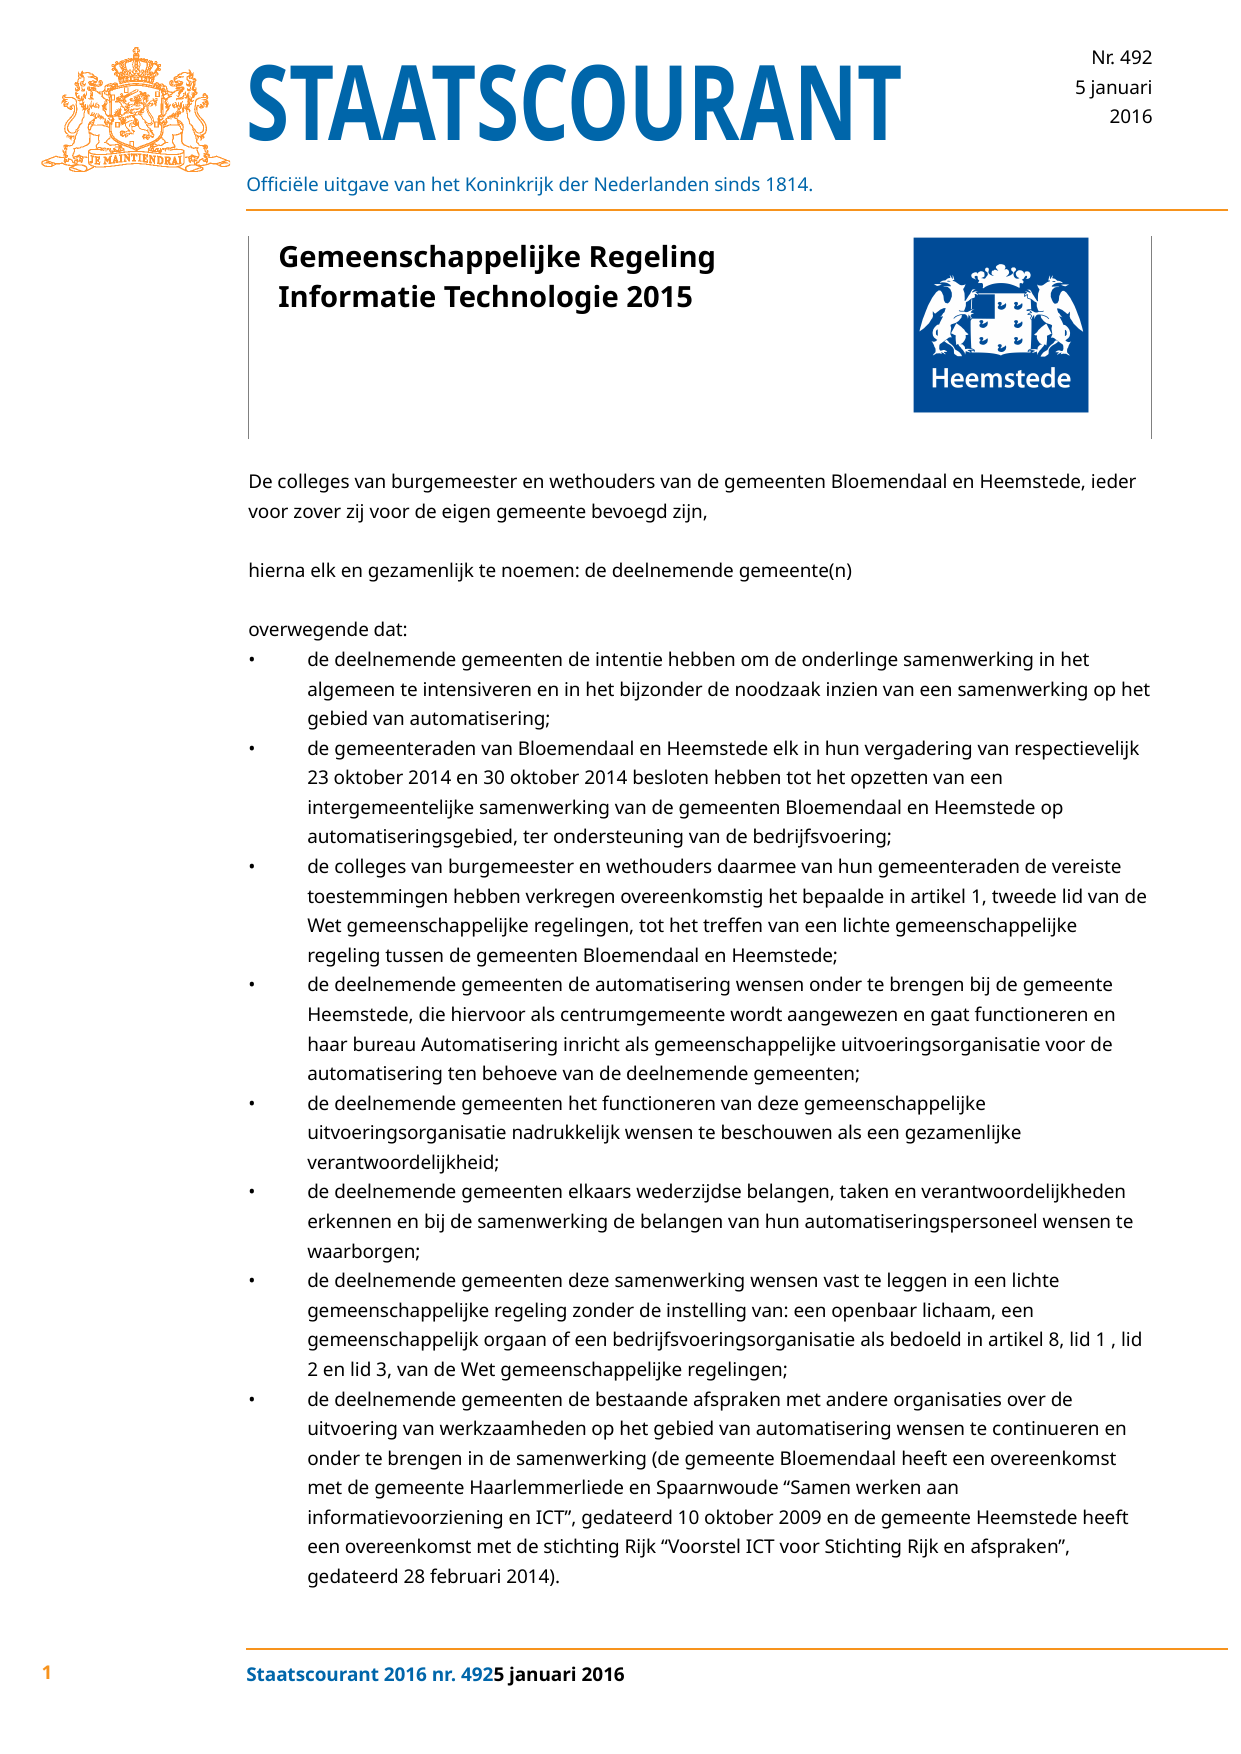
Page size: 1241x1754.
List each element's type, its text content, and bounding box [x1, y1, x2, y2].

picture [41, 47, 231, 172]
table_header [1090, 236, 1151, 413]
list de deelnemende gemeenten de bestaande afspraken met andere organisaties over de uitvoering van werkzaamheden op het gebied van automatisering wensen te continueren en onder te brengen in de samenwerking (de gemeente Bloemendaal heeft een overeenkomst met de gemeente Haarlemmerliede en Spaarnwoude “Samen werken aan informatievoorziening en ICT”, gedateerd 10 oktober 2009 en de gemeente Heemstede heeft een overeenkomst met de stichting Rijk “Voorstel ICT voor Stichting Rijk en afspraken”, gedateerd 28 februari 2014). [248, 1386, 1152, 1589]
list de deelnemende gemeenten het functioneren van deze gemeenschappelijke uitvoeringsorganisatie nadrukkelijk wensen te beschouwen als een gezamenlijke verantwoordelijkheid; [248, 1090, 1152, 1175]
table_header Gemeenschappelijke Regeling Informatie Technologie 2015 [249, 236, 850, 439]
text overwegende dat: [248, 617, 1152, 642]
table_header [850, 414, 1151, 439]
text hierna elk en gezamenlijk te noemen: de deelnemende gemeente(n) [248, 557, 1152, 583]
list de deelnemende gemeenten de automatisering wensen onder te brengen bij de gemeente Heemstede, die hiervoor als centrumgemeente wordt aangewezen en gaat functioneren en haar bureau Automatisering inricht als gemeenschappelijke uitvoeringsorganisatie voor de automatisering ten behoeve van de deelnemende gemeenten; [248, 972, 1152, 1086]
list de deelnemende gemeenten elkaars wederzijdse belangen, taken en verantwoordelijkheden erkennen en bij de samenwerking de belangen van hun automatiseringspersoneel wensen te waarborgen; [248, 1179, 1152, 1263]
picture [912, 236, 1090, 414]
table_header [850, 236, 912, 413]
text De colleges van burgemeester en wethouders van de gemeenten Bloemendaal en Heemstede, ieder voor zover zij voor de eigen gemeente bevoegd zijn, [248, 469, 1152, 524]
list de gemeenteraden van Bloemendaal en Heemstede elk in hun vergadering van respectievelijk 23 oktober 2014 en 30 oktober 2014 besloten hebben tot het opzetten van een intergemeentelijke samenwerking van de gemeenten Bloemendaal en Heemstede op automatiseringsgebied, ter ondersteuning van de bedrijfsvoering; [248, 735, 1152, 849]
list de deelnemende gemeenten deze samenwerking wensen vast te leggen in een lichte gemeenschappelijke regeling zonder de instelling van: een openbaar lichaam, een gemeenschappelijk orgaan of een bedrijfsvoeringsorganisatie als bedoeld in artikel 8, lid 1 , lid 2 en lid 3, van de Wet gemeenschappelijke regelingen; [248, 1267, 1152, 1382]
list de colleges van burgemeester en wethouders daarmee van hun gemeenteraden de vereiste toestemmingen hebben verkregen overeenkomstig het bepaalde in artikel 1, tweede lid van de Wet gemeenschappelijke regelingen, tot het treffen van een lichte gemeenschappelijke regeling tussen de gemeenten Bloemendaal en Heemstede; [248, 853, 1152, 968]
list de deelnemende gemeenten de intentie hebben om de onderlinge samenwerking in het algemeen te intensiveren en in het bijzonder de noodzaak inzien van een samenwerking op het gebied van automatisering; [248, 646, 1152, 731]
